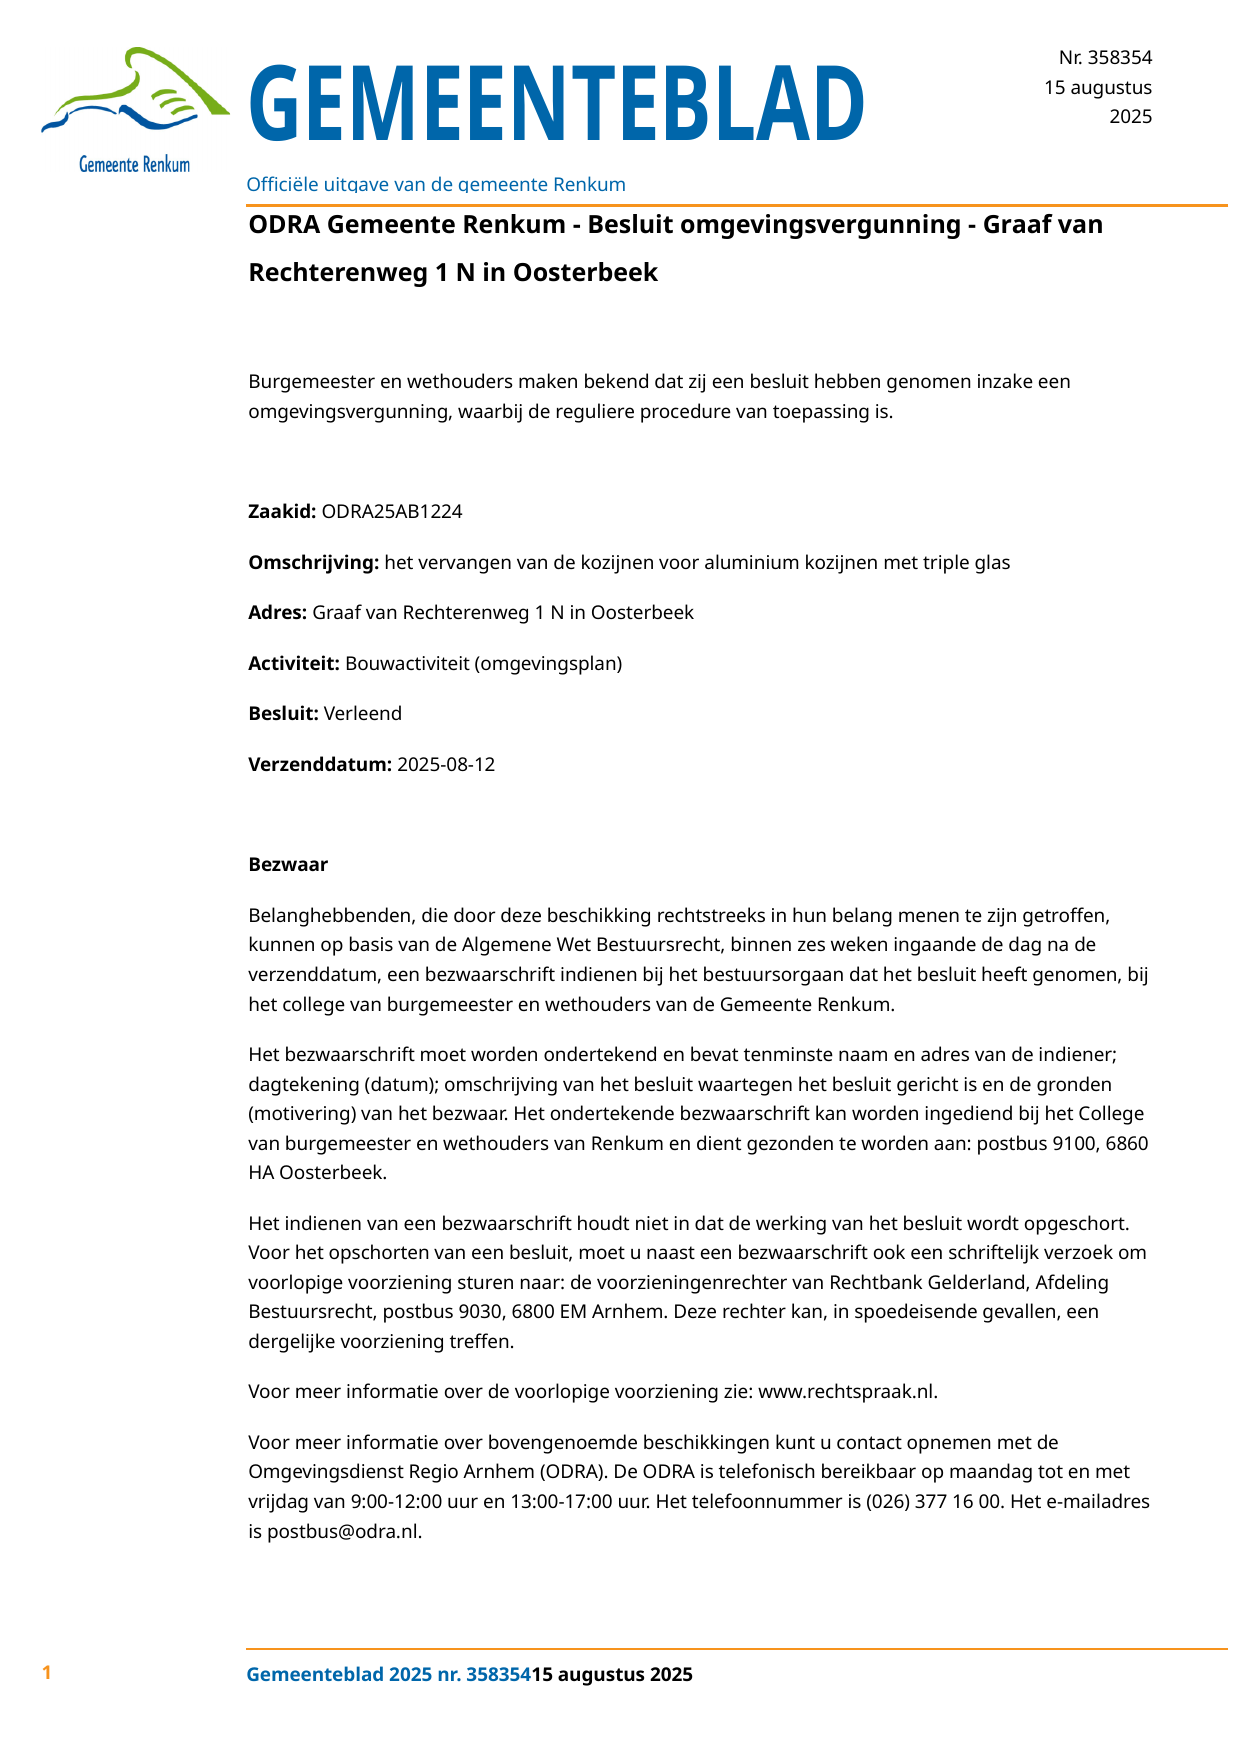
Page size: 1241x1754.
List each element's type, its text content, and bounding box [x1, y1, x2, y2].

text Zaakid: ODRA25AB1224 [248, 499, 1152, 524]
text Activiteit: Bouwactiviteit (omgevingsplan) [248, 650, 1152, 676]
text Bezwaar [248, 852, 1152, 877]
text ODRA Gemeente Renkum - Besluit omgevingsvergunning - Graaf van Rechterenweg 1 N in Oosterbeek [248, 207, 1152, 288]
text Verzenddatum: 2025-08-12 [248, 751, 1152, 777]
text Het bezwaarschrift moet worden ondertekend en bevat tenminste naam en adres van de indiener; dagtekening (datum); omschrijving van het besluit waartegen het besluit gericht is en de gronden (motivering) van het bezwaar. Het ondertekende bezwaarschrift kan worden ingediend bij het College van burgemeester en wethouders van Renkum en dient gezonden te worden aan: postbus 9100, 6860 HA Oosterbeek. [248, 1041, 1152, 1185]
picture [41, 47, 231, 172]
text Burgemeester en wethouders maken bekend dat zij een besluit hebben genomen inzake een omgevingsvergunning, waarbij de reguliere procedure van toepassing is. [248, 368, 1152, 424]
text Omschrijving: het vervangen van de kozijnen voor aluminium kozijnen met triple glas [248, 549, 1152, 575]
text Voor meer informatie over de voorlopige voorziening zie: www.rechtspraak.nl. [248, 1379, 1152, 1404]
text Voor meer informatie over bovengenoemde beschikkingen kunt u contact opnemen met de Omgevingsdienst Regio Arnhem (ODRA). De ODRA is telefonisch bereikbaar op maandag tot en met vrijdag van 9:00-12:00 uur en 13:00-17:00 uur. Het telefoonnummer is (026) 377 16 00. Het e-mailadres is postbus@odra.nl. [248, 1429, 1152, 1544]
text Belanghebbenden, die door deze beschikking rechtstreeks in hun belang menen te zijn getroffen, kunnen op basis van de Algemene Wet Bestuursrecht, binnen zes weken ingaande de dag na de verzenddatum, een bezwaarschrift indienen bij het bestuursorgaan dat het besluit heeft genomen, bij het college van burgemeester en wethouders van de Gemeente Renkum. [248, 902, 1152, 1017]
text Het indienen van een bezwaarschrift houdt niet in dat de werking van het besluit wordt opgeschort. Voor het opschorten van een besluit, moet u naast een bezwaarschrift ook een schriftelijk verzoek om voorlopige voorziening sturen naar: de voorzieningenrechter van Rechtbank Gelderland, Afdeling Bestuursrecht, postbus 9030, 6800 EM Arnhem. Deze rechter kan, in spoedeisende gevallen, een dergelijke voorziening treffen. [248, 1210, 1152, 1354]
text Adres: Graaf van Rechterenweg 1 N in Oosterbeek [248, 599, 1152, 625]
text Besluit: Verleend [248, 700, 1152, 726]
